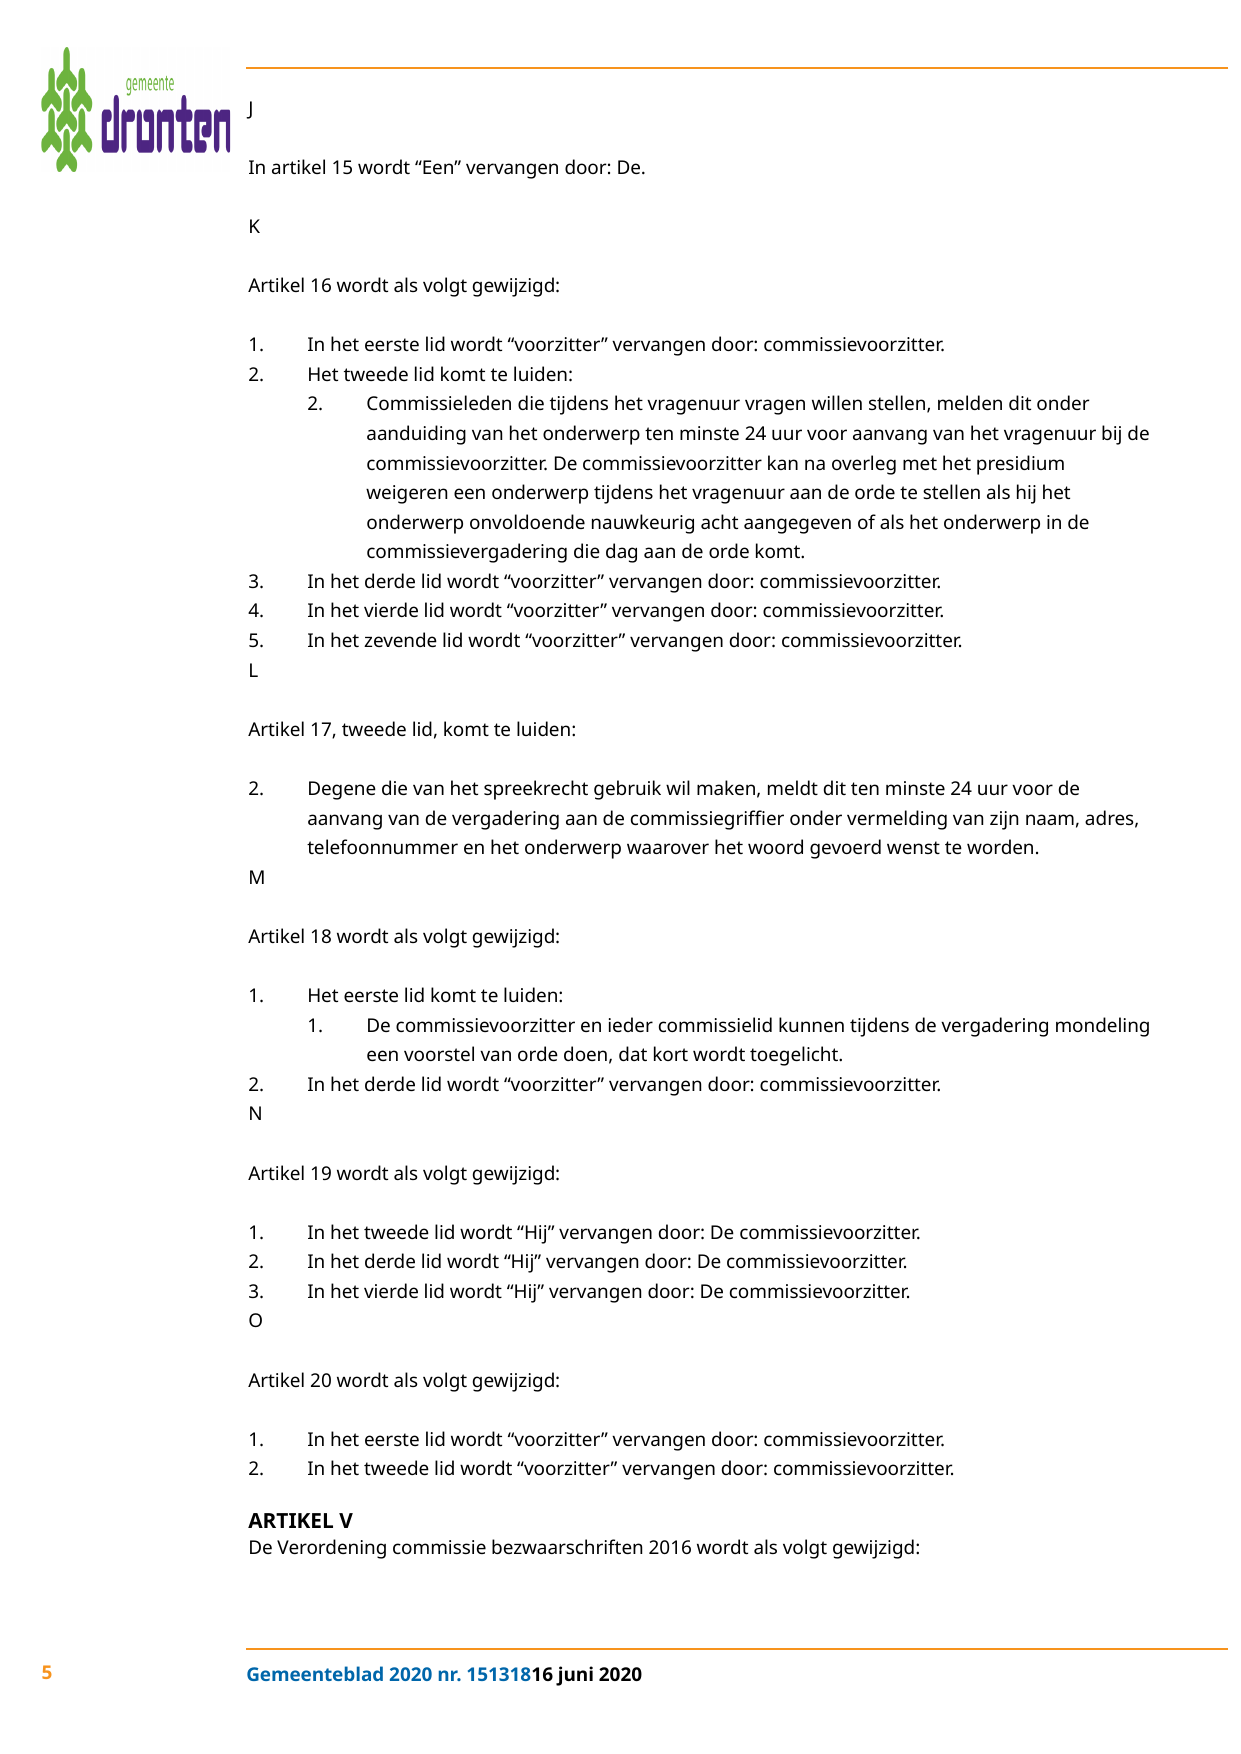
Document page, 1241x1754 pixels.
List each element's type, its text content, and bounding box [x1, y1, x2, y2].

list In het eerste lid wordt “voorzitter” vervangen door: commissievoorzitter. [248, 331, 1152, 357]
text L [248, 657, 1152, 683]
text Artikel 19 wordt als volgt gewijzigd: [248, 1160, 1152, 1186]
picture [41, 47, 231, 172]
list Het tweede lid komt te luiden: [248, 361, 1152, 387]
list In het derde lid wordt “voorzitter” vervangen door: commissievoorzitter. [248, 1071, 1152, 1097]
text In artikel 15 wordt “Een” vervangen door: De. [248, 154, 1152, 180]
text ARTIKEL V [248, 1506, 1152, 1534]
text K [248, 213, 1152, 239]
list In het tweede lid wordt “voorzitter” vervangen door: commissievoorzitter. [248, 1456, 1152, 1481]
text O [248, 1308, 1152, 1333]
list Commissieleden die tijdens het vragenuur vragen willen stellen, melden dit onder aanduiding van het onderwerp ten minste 24 uur voor aanvang van het vragenuur bij de commissievoorzitter. De commissievoorzitter kan na overleg met het presidium weigeren een onderwerp tijdens het vragenuur aan de orde te stellen als hij het onderwerp onvoldoende nauwkeurig acht aangegeven of als het onderwerp in de commissievergadering die dag aan de orde komt. [307, 391, 1152, 564]
list Degene die van het spreekrecht gebruik wil maken, meldt dit ten minste 24 uur voor de aanvang van de vergadering aan de commissiegriffier onder vermelding van zijn naam, adres, telefoonnummer en het onderwerp waarover het woord gevoerd wenst te worden. [248, 775, 1152, 860]
list In het derde lid wordt “Hij” vervangen door: De commissievoorzitter. [248, 1248, 1152, 1274]
list In het derde lid wordt “voorzitter” vervangen door: commissievoorzitter. [248, 568, 1152, 594]
text Artikel 17, tweede lid, komt te luiden: [248, 716, 1152, 742]
text J [248, 95, 1152, 121]
text Artikel 20 wordt als volgt gewijzigd: [248, 1367, 1152, 1393]
list In het tweede lid wordt “Hij” vervangen door: De commissievoorzitter. [248, 1219, 1152, 1245]
text Artikel 16 wordt als volgt gewijzigd: [248, 272, 1152, 298]
list In het vierde lid wordt “Hij” vervangen door: De commissievoorzitter. [248, 1278, 1152, 1304]
list In het vierde lid wordt “voorzitter” vervangen door: commissievoorzitter. [248, 598, 1152, 623]
text Artikel 18 wordt als volgt gewijzigd: [248, 923, 1152, 949]
list In het eerste lid wordt “voorzitter” vervangen door: commissievoorzitter. [248, 1426, 1152, 1452]
text De Verordening commissie bezwaarschriften 2016 wordt als volgt gewijzigd: [248, 1534, 1152, 1560]
list De commissievoorzitter en ieder commissielid kunnen tijdens de vergadering mondeling een voorstel van orde doen, dat kort wordt toegelicht. [307, 1012, 1152, 1067]
list Het eerste lid komt te luiden: [248, 982, 1152, 1008]
list In het zevende lid wordt “voorzitter” vervangen door: commissievoorzitter. [248, 627, 1152, 653]
text M [248, 864, 1152, 890]
text N [248, 1101, 1152, 1126]
